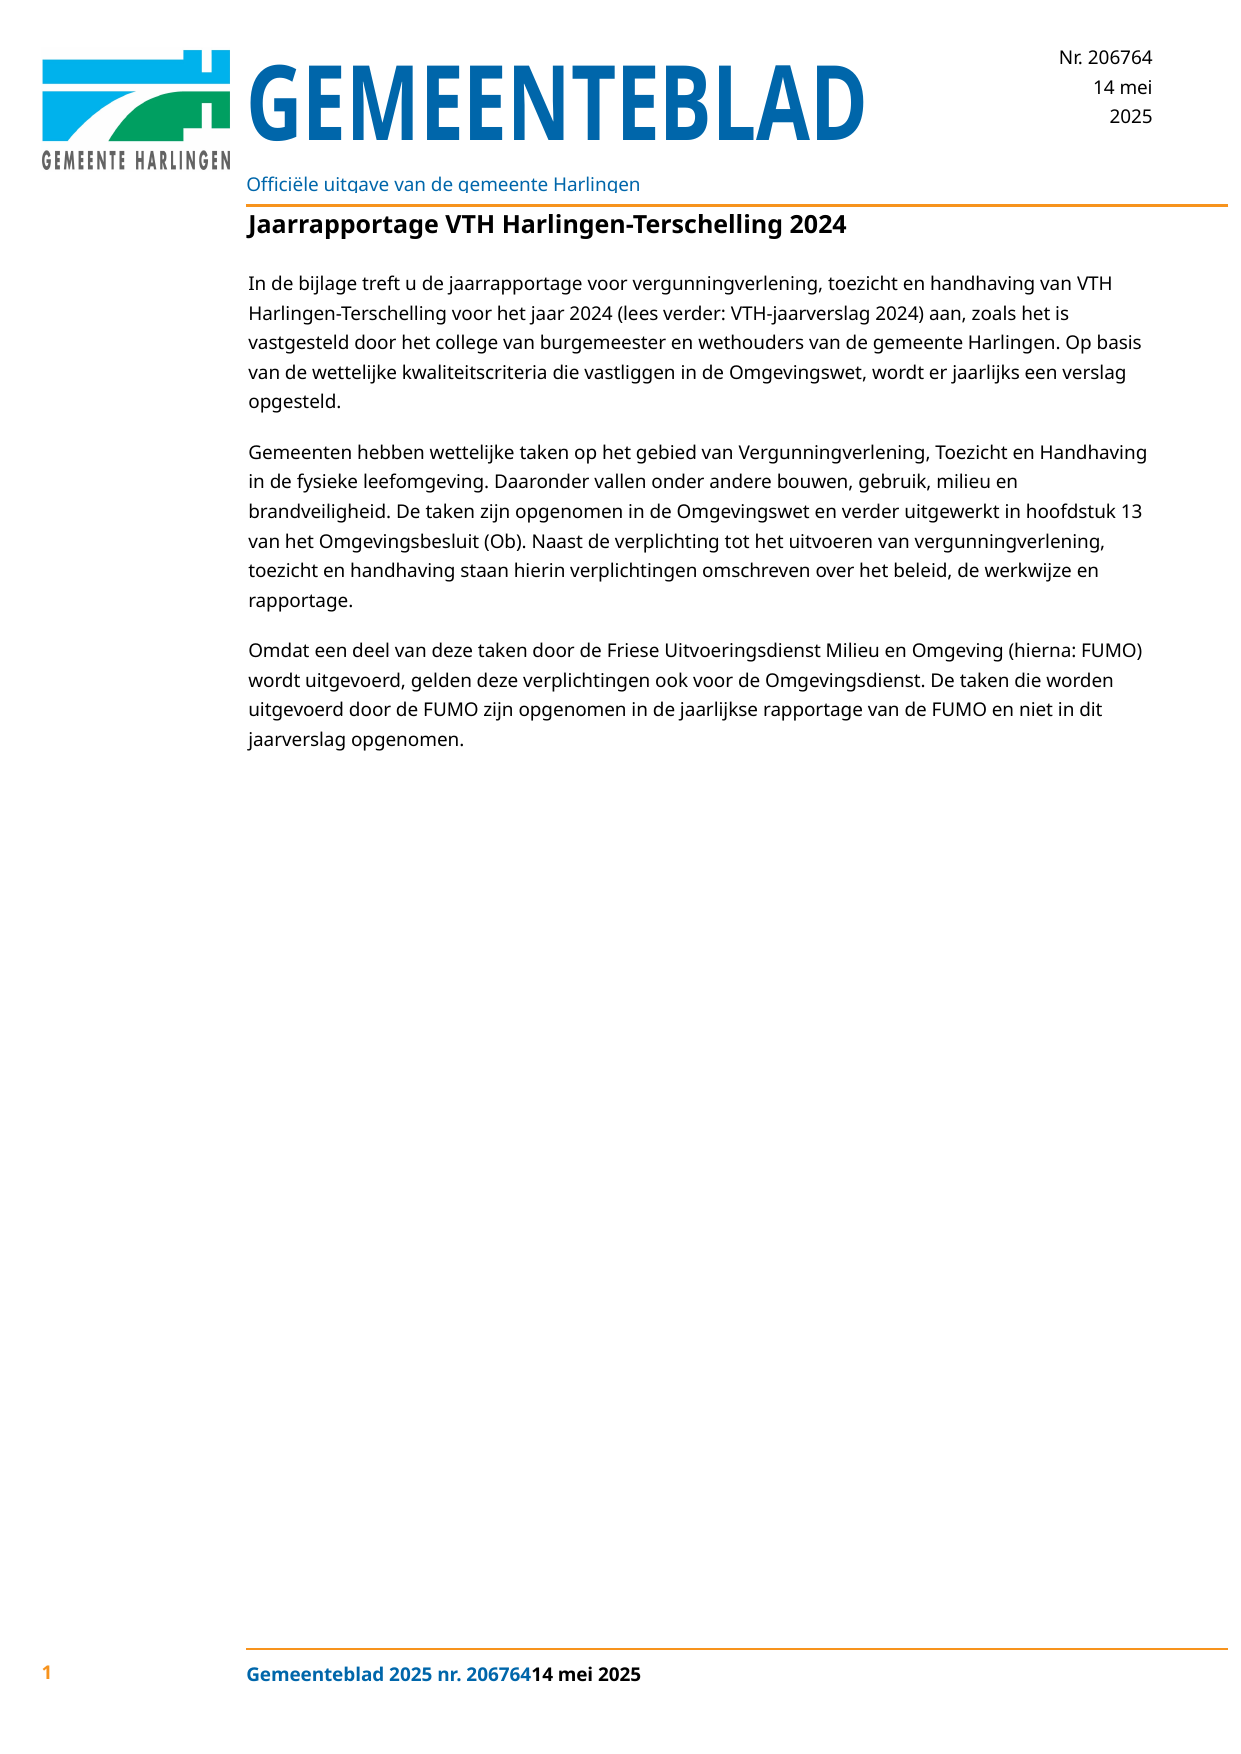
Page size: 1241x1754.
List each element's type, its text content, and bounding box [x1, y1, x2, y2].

text Gemeenten hebben wettelijke taken op het gebied van Vergunningverlening, Toezicht en Handhaving in de fysieke leefomgeving. Daaronder vallen onder andere bouwen, gebruik, milieu en brandveiligheid. De taken zijn opgenomen in de Omgevingswet en verder uitgewerkt in hoofdstuk 13 van het Omgevingsbesluit (Ob). Naast de verplichting tot het uitvoeren van vergunningverlening, toezicht en handhaving staan hierin verplichtingen omschreven over het beleid, de werkwijze en rapportage. [248, 439, 1152, 613]
picture [41, 47, 231, 172]
text Jaarrapportage VTH Harlingen-Terschelling 2024 [248, 207, 1152, 241]
text Omdat een deel van deze taken door de Friese Uitvoeringsdienst Milieu en Omgeving (hierna: FUMO) wordt uitgevoerd, gelden deze verplichtingen ook voor de Omgevingsdienst. De taken die worden uitgevoerd door de FUMO zijn opgenomen in de jaarlijkse rapportage van de FUMO en niet in dit jaarverslag opgenomen. [248, 637, 1152, 752]
text In de bijlage treft u de jaarrapportage voor vergunningverlening, toezicht en handhaving van VTH Harlingen-Terschelling voor het jaar 2024 (lees verder: VTH-jaarverslag 2024) aan, zoals het is vastgesteld door het college van burgemeester en wethouders van de gemeente Harlingen. Op basis van de wettelijke kwaliteitscriteria die vastliggen in de Omgevingswet, wordt er jaarlijks een verslag opgesteld. [248, 270, 1152, 414]
